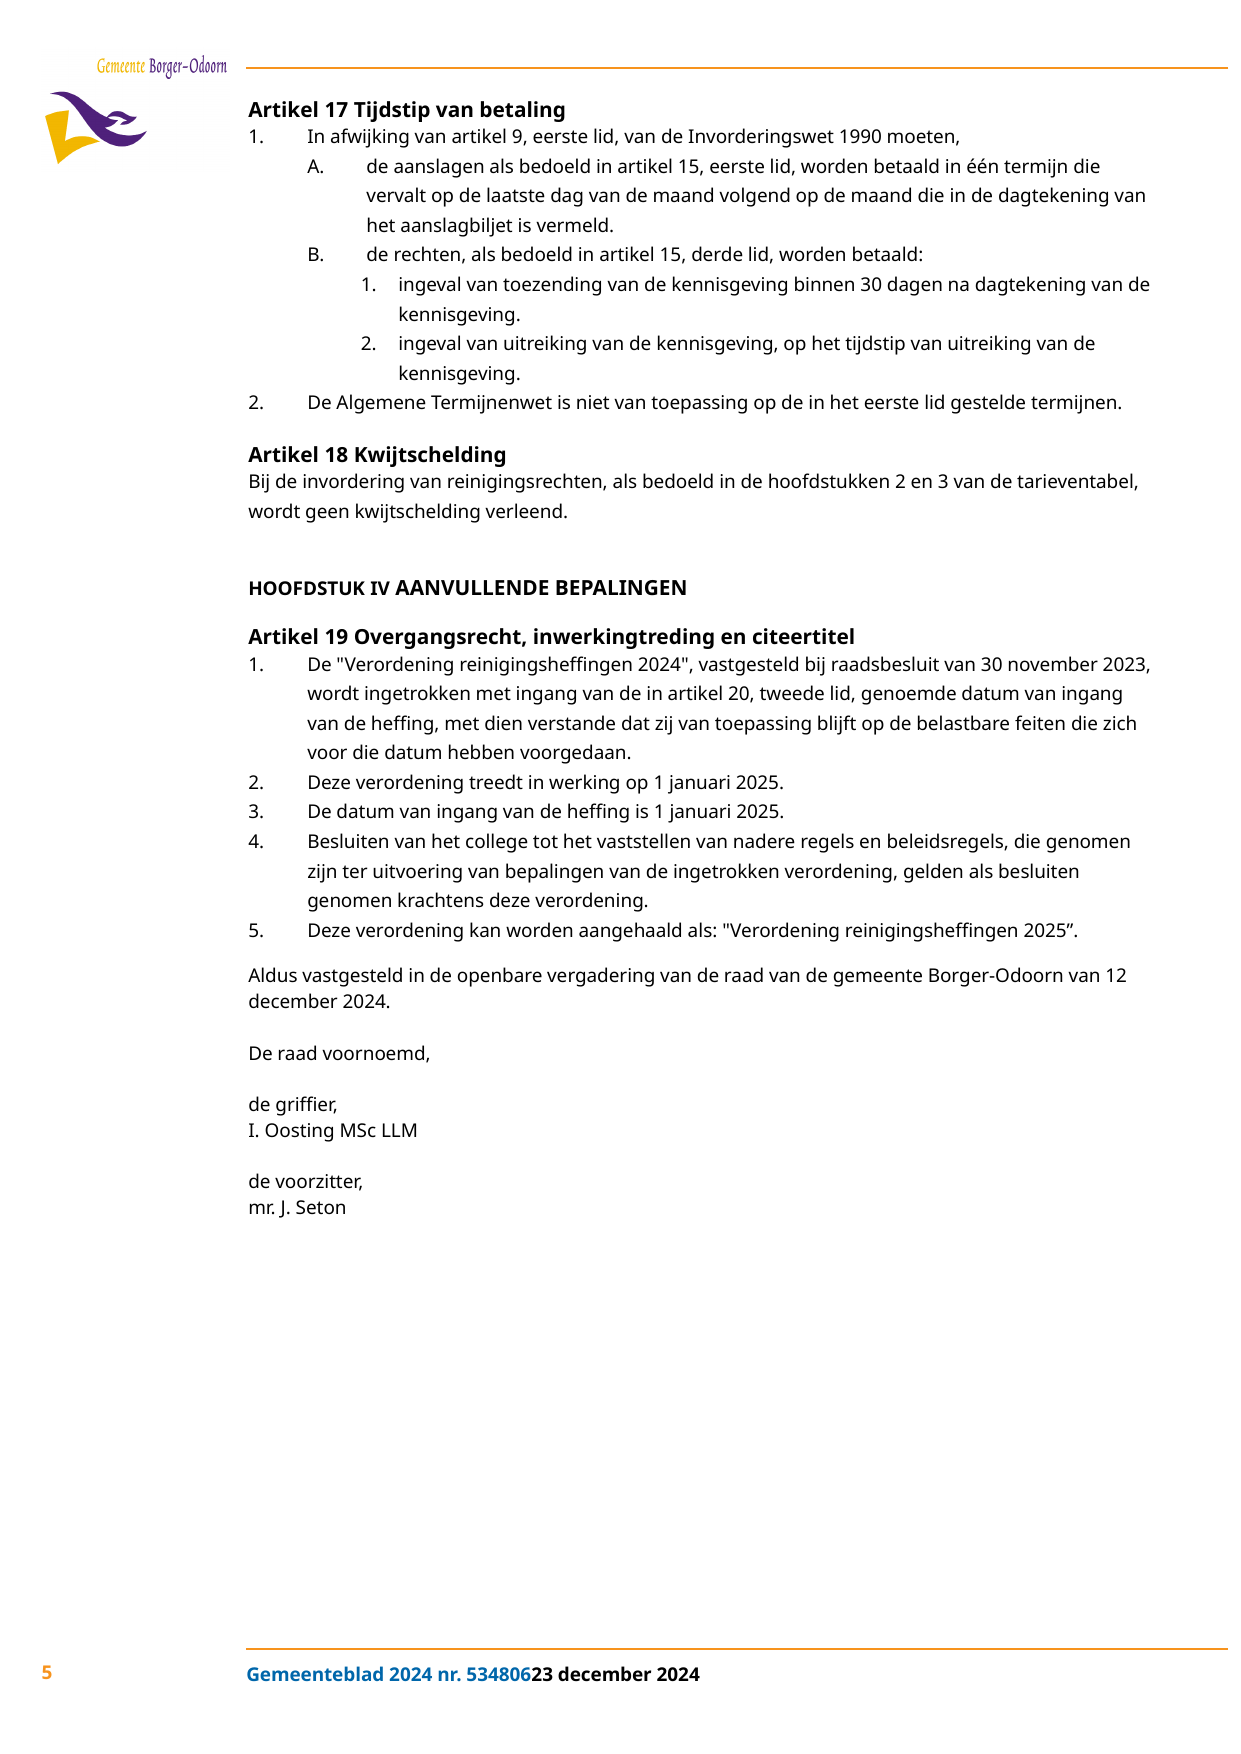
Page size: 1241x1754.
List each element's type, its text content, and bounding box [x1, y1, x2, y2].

text Bij de invordering van reinigingsrechten, als bedoeld in de hoofdstukken 2 en 3 van de tarieventabel, wordt geen kwijtschelding verleend. [248, 468, 1152, 524]
list De datum van ingang van de heffing is 1 januari 2025. [248, 799, 1152, 824]
list Besluiten van het college tot het vaststellen van nadere regels en beleidsregels, die genomen zijn ter uitvoering van bepalingen van de ingetrokken verordening, gelden als besluiten genomen krachtens deze verordening. [248, 828, 1152, 913]
list Deze verordening kan worden aangehaald als: "Verordening reinigingsheffingen 2025”. [248, 917, 1152, 943]
list de aanslagen als bedoeld in artikel 15, eerste lid, worden betaald in één termijn die vervalt op de laatste dag van de maand volgend op de maand die in de dagtekening van het aanslagbiljet is vermeld. [307, 153, 1152, 238]
text Artikel 18 Kwijtschelding [248, 440, 1152, 468]
list ingeval van toezending van de kennisgeving binnen 30 dagen na dagtekening van de kennisgeving. [361, 271, 1152, 326]
text Artikel 17 Tijdstip van betaling [248, 95, 1152, 123]
text Aldus vastgesteld in de openbare vergadering van de raad van de gemeente Borger-Odoorn van 12 december 2024. [248, 963, 1152, 1014]
picture [41, 47, 231, 172]
text de griffier, [248, 1091, 1152, 1117]
list ingeval van uitreiking van de kennisgeving, op het tijdstip van uitreiking van de kennisgeving. [361, 330, 1152, 386]
list de rechten, als bedoeld in artikel 15, derde lid, worden betaald: [307, 242, 1152, 267]
list De Algemene Termijnenwet is niet van toepassing op de in het eerste lid gestelde termijnen. [248, 389, 1152, 415]
text mr. J. Seton [248, 1194, 1152, 1220]
text Artikel 19 Overgangsrecht, inwerkingtreding en citeertitel [248, 622, 1152, 651]
list De "Verordening reinigingsheffingen 2024", vastgesteld bij raadsbesluit van 30 november 2023, wordt ingetrokken met ingang van de in artikel 20, tweede lid, genoemde datum van ingang van de heffing, met dien verstande dat zij van toepassing blijft op de belastbare feiten die zich voor die datum hebben voorgedaan. [248, 651, 1152, 765]
text I. Oosting MSc LLM [248, 1117, 1152, 1143]
text de voorzitter, [248, 1168, 1152, 1194]
text HOOFDSTUK IV AANVULLENDE BEPALINGEN [248, 573, 1152, 602]
list Deze verordening treedt in werking op 1 januari 2025. [248, 769, 1152, 795]
list In afwijking van artikel 9, eerste lid, van de Invorderingswet 1990 moeten, [248, 123, 1152, 149]
text De raad voornoemd, [248, 1040, 1152, 1066]
